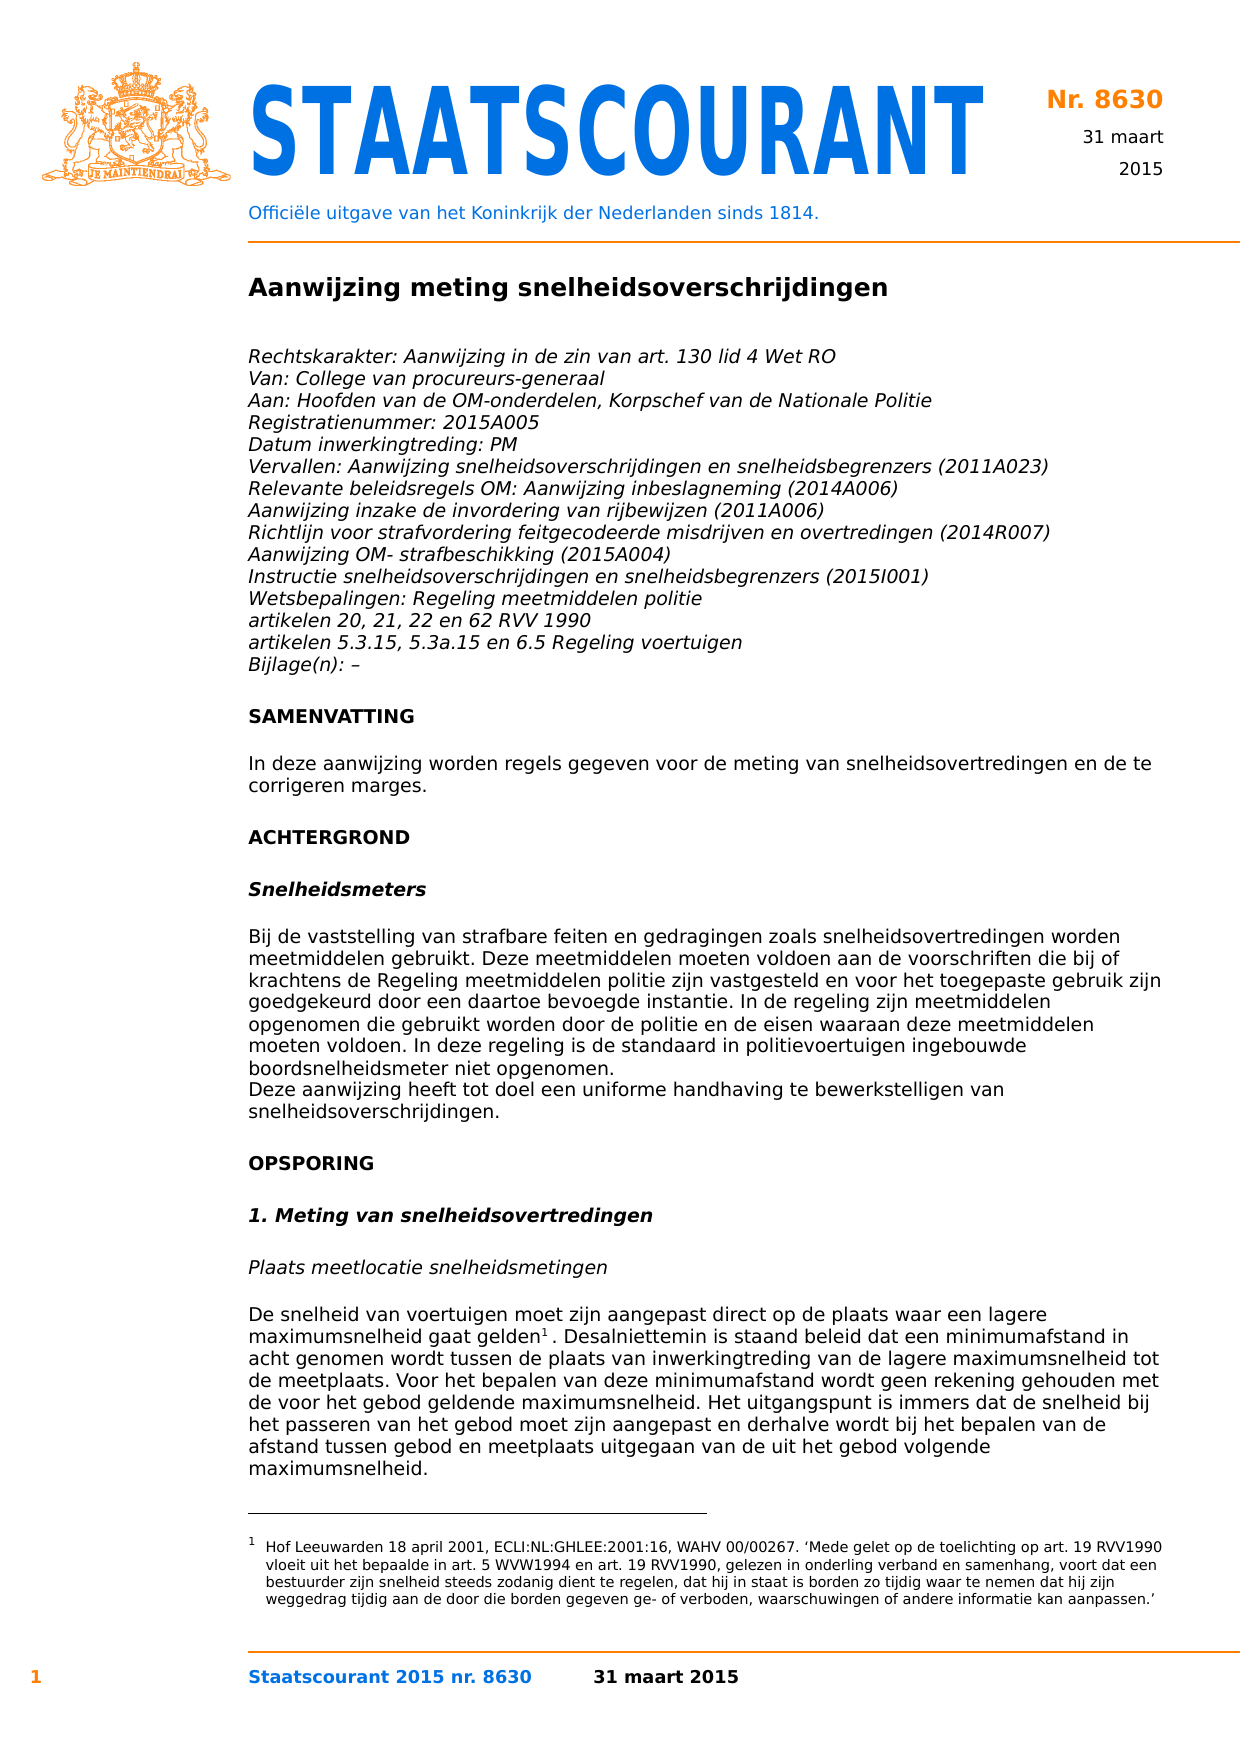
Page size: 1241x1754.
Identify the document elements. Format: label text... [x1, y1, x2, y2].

text Wetsbepalingen: Regeling meetmiddelen politie [248, 588, 1163, 610]
text artikelen 5.3.15, 5.3a.15 en 6.5 Regeling voertuigen [248, 632, 1163, 654]
subtitle Aanwijzing meting snelheidsoverschrijdingen [248, 273, 1163, 302]
text Deze aanwijzing heeft tot doel een uniforme handhaving te bewerkstelligen van snelheidsoverschrijdingen. [248, 1079, 1163, 1123]
table_cell 31 maart [998, 121, 1240, 153]
text Datum inwerkingtreding: PM [248, 434, 1163, 456]
text Bijlage(n): – [248, 654, 1163, 676]
text Relevante beleidsregels OM: Aanwijzing inbeslagneming (2014A006) [248, 478, 1163, 500]
subtitle 1. Meting van snelheidsovertredingen [248, 1205, 1163, 1227]
table_cell 2015 [998, 153, 1240, 203]
text Aanwijzing OM- strafbeschikking (2015A004) [248, 544, 1163, 566]
text Instructie snelheidsoverschrijdingen en snelheidsbegrenzers (2015I001) [248, 566, 1163, 588]
text Richtlijn voor strafvordering feitgecodeerde misdrijven en overtredingen (2014R007) [248, 522, 1163, 544]
subtitle OPSPORING [248, 1153, 1163, 1175]
text artikelen 20, 21, 22 en 62 RVV 1990 [248, 610, 1163, 632]
table_header Nr. 8630 [998, 62, 1240, 121]
text Aanwijzing inzake de invordering van rijbewijzen (2011A006) [248, 500, 1163, 522]
text Aan: Hoofden van de OM-onderdelen, Korpschef van de Nationale Politie [248, 390, 1163, 412]
table_cell Officiële uitgave van het Koninkrijk der Nederlanden sinds 1814. [248, 203, 1240, 241]
subtitle SAMENVATTING [248, 706, 1163, 728]
picture [41, 62, 231, 186]
table_header [25, 62, 248, 241]
text Rechtskarakter: Aanwijzing in de zin van art. 130 lid 4 Wet RO [248, 346, 1163, 368]
subtitle Plaats meetlocatie snelheidsmetingen [248, 1257, 1163, 1279]
text In deze aanwijzing worden regels gegeven voor de meting van snelheidsovertredingen en de te corrigeren marges. [248, 753, 1163, 797]
text Van: College van procureurs-generaal [248, 368, 1163, 390]
text De snelheid van voertuigen moet zijn aangepast direct op de plaats waar een lagere maximumsnelheid gaat gelden. Desalniettemin is staand beleid dat een minimumafstand in acht genomen wordt tussen de plaats van inwerkingtreding van de lagere maximumsnelheid tot de meetplaats. Voor het bepalen van deze minimumafstand wordt geen rekening gehouden met de voor het gebod geldende maximumsnelheid. Het uitgangspunt is immers dat de snelheid bij het passeren van het gebod moet zijn aangepast en derhalve wordt bij het bepalen van de afstand tussen gebod en meetplaats uitgegaan van de uit het gebod volgende maximumsnelheid. [248, 1304, 1163, 1480]
subtitle ACHTERGROND [248, 827, 1163, 848]
text Registratienummer: 2015A005 [248, 412, 1163, 434]
table_header STAATSCOURANT [248, 62, 998, 203]
text Bij de vaststelling van strafbare feiten en gedragingen zoals snelheidsovertredingen worden meetmiddelen gebruikt. Deze meetmiddelen moeten voldoen aan de voorschriften die bij of krachtens de Regeling meetmiddelen politie zijn vastgesteld en voor het toegepaste gebruik zijn goedgekeurd door een daartoe bevoegde instantie. In de regeling zijn meetmiddelen opgenomen die gebruikt worden door de politie en de eisen waaraan deze meetmiddelen moeten voldoen. In deze regeling is de standaard in politievoertuigen ingebouwde boordsnelheidsmeter niet opgenomen. [248, 926, 1163, 1079]
text Vervallen: Aanwijzing snelheidsoverschrijdingen en snelheidsbegrenzers (2011A023) [248, 456, 1163, 478]
text Hof Leeuwarden 18 april 2001, ECLI:NL:GHLEE:2001:16, WAHV 00/00267. ‘Mede gelet op de toelichting op art. 19 RVV1990 vloeit uit het bepaalde in art. 5 WVW1994 en art. 19 RVV1990, gelezen in onderling verband en samenhang, voort dat een bestuurder zijn snelheid steeds zodanig dient te regelen, dat hij in staat is borden zo tijdig waar te nemen dat hij zijn weggedrag tijdig aan de door die borden gegeven ge- of verboden, waarschuwingen of andere informatie kan aanpassen.’ [248, 1535, 1163, 1608]
subtitle Snelheidsmeters [248, 878, 1163, 901]
